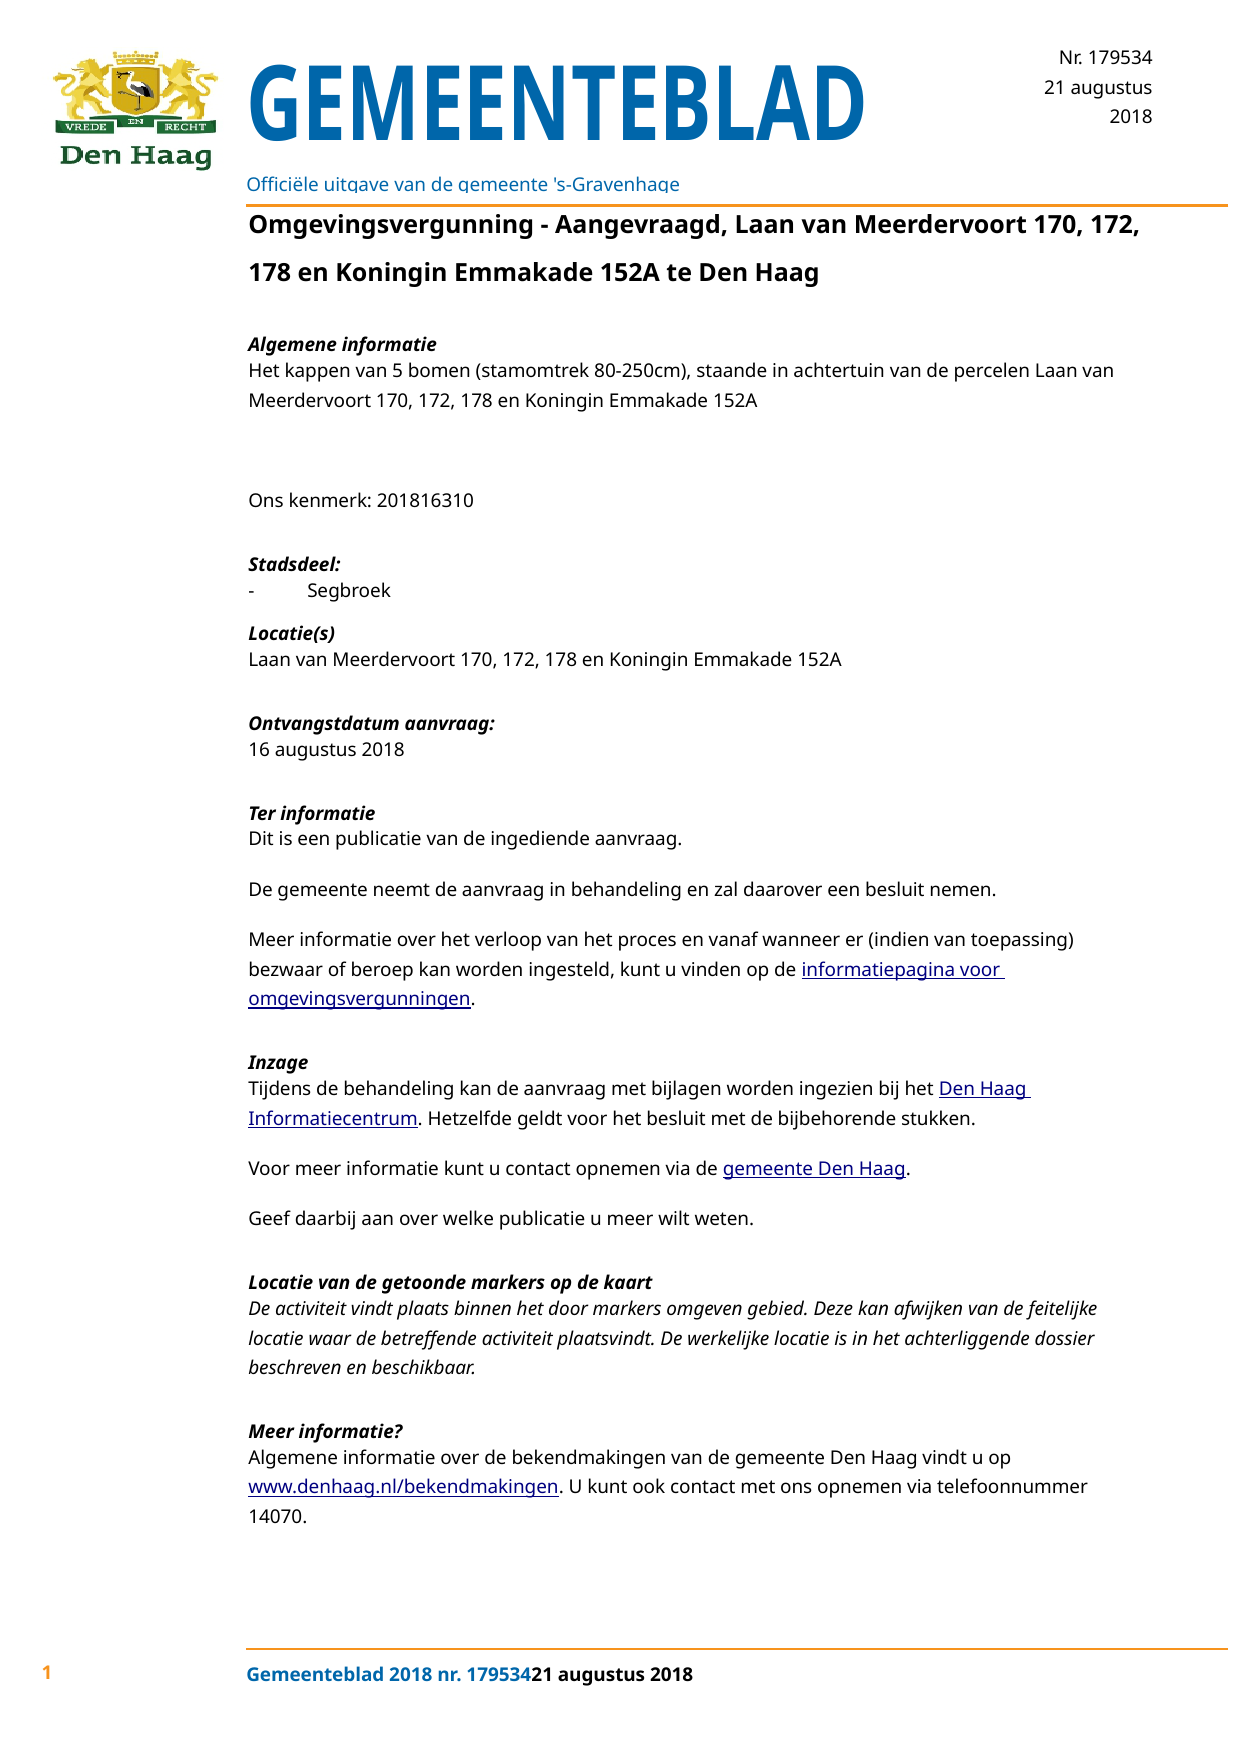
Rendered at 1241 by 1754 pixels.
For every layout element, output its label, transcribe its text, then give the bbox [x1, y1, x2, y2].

text Dit is een publicatie van de ingediende aanvraag. [248, 826, 1152, 851]
text Voor meer informatie kunt u contact opnemen via de gemeente Den Haag. [248, 1155, 1152, 1181]
text De activiteit vindt plaats binnen het door markers omgeven gebied. Deze kan afwijken van de feitelijke locatie waar de betreffende activiteit plaatsvindt. De werkelijke locatie is in het achterliggende dossier beschreven en beschikbaar. [248, 1295, 1152, 1380]
text Geef daarbij aan over welke publicatie u meer wilt weten. [248, 1206, 1152, 1231]
text Meer informatie over het verloop van het proces en vanaf wanneer er (indien van toepassing) bezwaar of beroep kan worden ingesteld, kunt u vinden op de informatiepagina voor omgevingsvergunningen. [248, 926, 1152, 1011]
text Algemene informatie [248, 331, 1152, 357]
text Ontvangstdatum aanvraag: [248, 710, 1152, 736]
text Ter informatie [248, 800, 1152, 826]
text Stadsdeel: [248, 552, 1152, 577]
text Ons kenmerk: 201816310 [248, 488, 1152, 513]
text De gemeente neemt de aanvraag in behandeling en zal daarover een besluit nemen. [248, 876, 1152, 902]
text Inzage [248, 1049, 1152, 1075]
text Het kappen van 5 bomen (stamomtrek 80-250cm), staande in achtertuin van de percelen Laan van Meerdervoort 170, 172, 178 en Koningin Emmakade 152A [248, 357, 1152, 412]
text Tijdens de behandeling kan de aanvraag met bijlagen worden ingezien bij het Den Haag Informatiecentrum. Hetzelfde geldt voor het besluit met de bijbehorende stukken. [248, 1075, 1152, 1131]
text Locatie(s) [248, 620, 1152, 646]
text Laan van Meerdervoort 170, 172, 178 en Koningin Emmakade 152A [248, 646, 1152, 672]
text 16 augustus 2018 [248, 736, 1152, 762]
text Meer informatie? [248, 1418, 1152, 1444]
text Algemene informatie over de bekendmakingen van de gemeente Den Haag vindt u op www.denhaag.nl/bekendmakingen. U kunt ook contact met ons opnemen via telefoonnummer 14070. [248, 1444, 1152, 1529]
list Segbroek [248, 577, 1152, 603]
text Locatie van de getoonde markers op de kaart [248, 1269, 1152, 1295]
picture [41, 47, 231, 172]
text Omgevingsvergunning - Aangevraagd, Laan van Meerdervoort 170, 172, 178 en Koningin Emmakade 152A te Den Haag [248, 207, 1152, 288]
